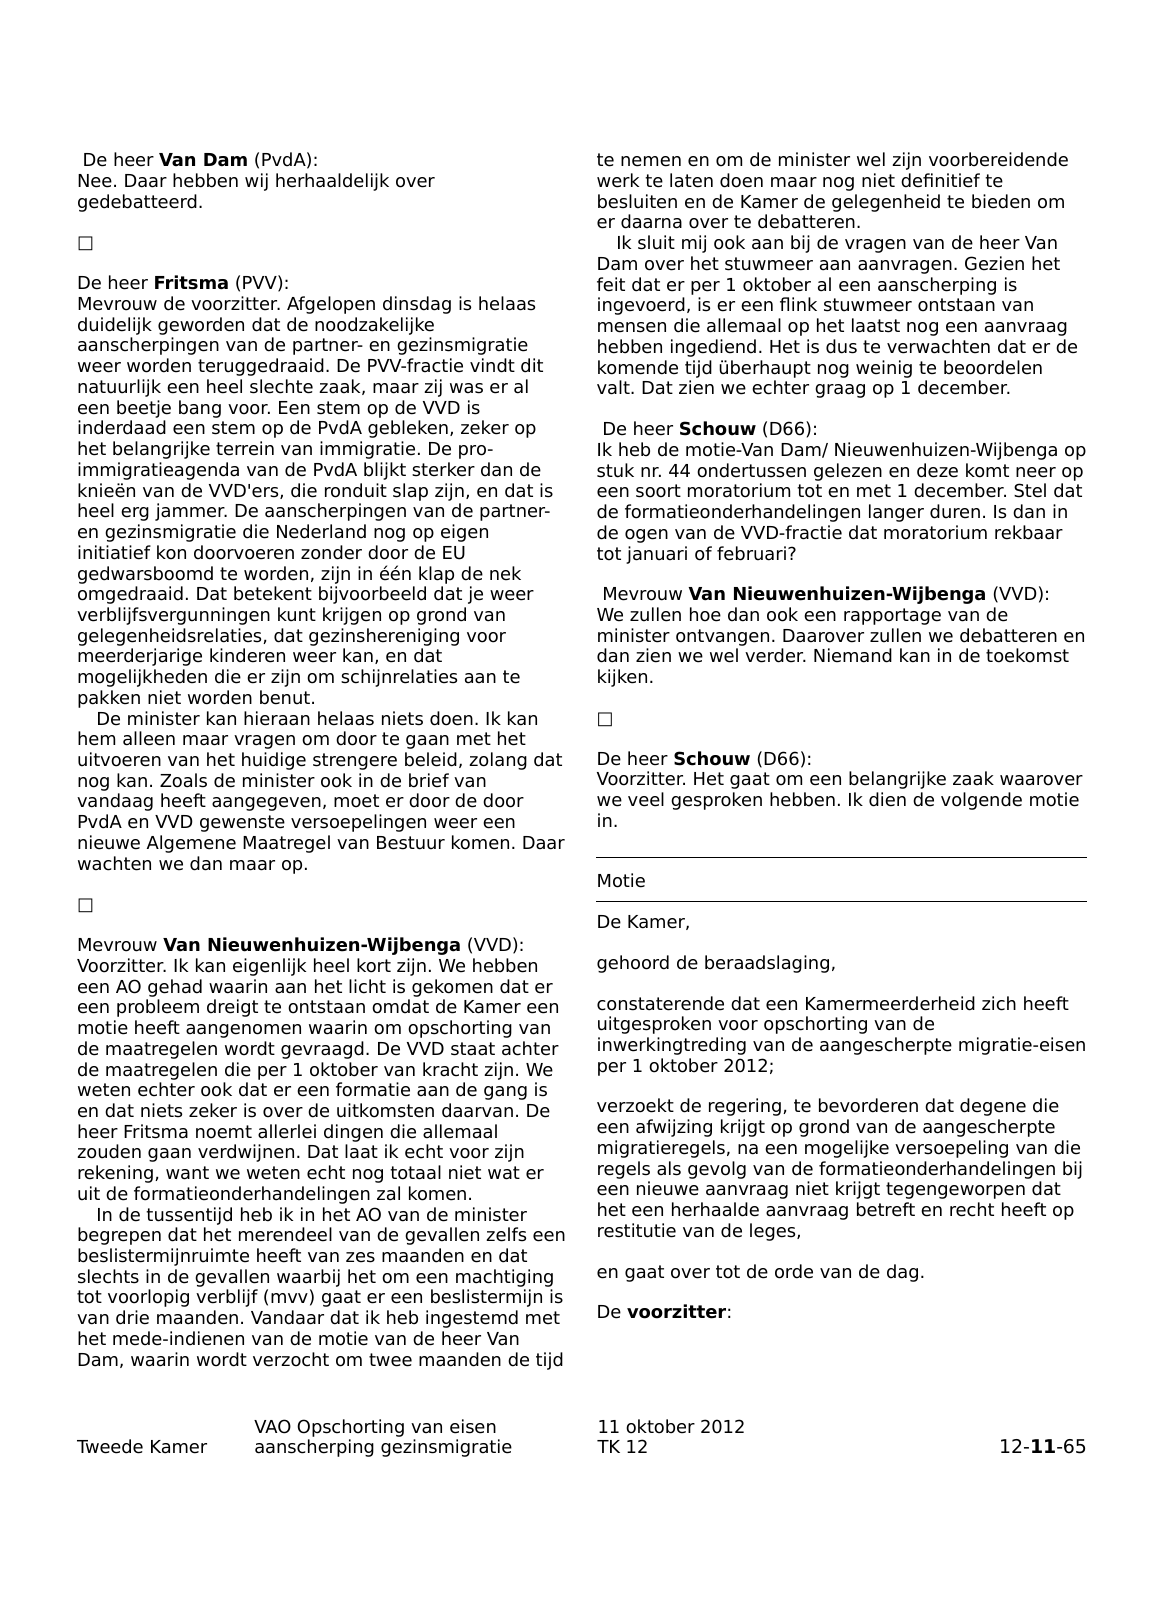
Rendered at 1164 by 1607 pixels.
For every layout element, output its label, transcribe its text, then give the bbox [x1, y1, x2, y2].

text te nemen en om de minister wel zijn voorbereidende werk te laten doen maar nog niet definitief te besluiten en de Kamer de gelegenheid te bieden om er daarna over te debatteren. [596, 150, 1087, 233]
text Mevrouw de voorzitter. Afgelopen dinsdag is helaas duidelijk geworden dat de noodzakelijke aanscherpingen van de partner- en gezinsmigratie weer worden teruggedraaid. De PVV-fractie vindt dit natuurlijk een heel slechte zaak, maar zij was er al een beetje bang voor. Een stem op de VVD is inderdaad een stem op de PvdA gebleken, zeker op het belangrijke terrein van immigratie. De pro-immigratieagenda van de PvdA blijkt sterker dan de knieën van de VVD'ers, die ronduit slap zijn, en dat is heel erg jammer. De aanscherpingen van de partner- en gezinsmigratie die Nederland nog op eigen initiatief kon doorvoeren zonder door de EU gedwarsboomd te worden, zijn in één klap de nek omgedraaid. Dat betekent bijvoorbeeld dat je weer verblijfsvergunningen kunt krijgen op grond van gelegenheidsrelaties, dat gezinshereniging voor meerderjarige kinderen weer kan, en dat mogelijkheden die er zijn om schijnrelaties aan te pakken niet worden benut. [77, 294, 567, 708]
text De heer Fritsma (PVV): [77, 273, 567, 294]
text gehoord de beraadslaging, [596, 953, 1087, 973]
text De heer Van Dam (PvdA): [77, 150, 567, 171]
text □ [77, 894, 567, 915]
text Ik sluit mij ook aan bij de vragen van de heer Van Dam over het stuwmeer aan aanvragen. Gezien het feit dat er per 1 oktober al een aanscherping is ingevoerd, is er een flink stuwmeer ontstaan van mensen die allemaal op het laatst nog een aanvraag hebben ingediend. Het is dus te verwachten dat er de komende tijd überhaupt nog weinig te beoordelen valt. Dat zien we echter graag op 1 december. [596, 233, 1087, 399]
text In de tussentijd heb ik in het AO van de minister begrepen dat het merendeel van de gevallen zelfs een beslistermijnruimte heeft van zes maanden en dat slechts in de gevallen waarbij het om een machtiging tot voorlopig verblijf (mvv) gaat er een beslistermijn is van drie maanden. Vandaar dat ik heb ingestemd met het mede-indienen van de motie van de heer Van Dam, waarin wordt verzocht om twee maanden de tijd [77, 1204, 567, 1370]
text De heer Schouw (D66): [596, 419, 1087, 440]
text De voorzitter: [596, 1302, 1087, 1323]
text Nee. Daar hebben wij herhaaldelijk over gedebatteerd. [77, 171, 567, 212]
text constaterende dat een Kamermeerderheid zich heeft uitgesproken voor opschorting van de inwerkingtreding van de aangescherpte migratie-eisen per 1 oktober 2012; [596, 993, 1087, 1076]
text Mevrouw Van Nieuwenhuizen-Wijbenga (VVD): [77, 935, 567, 956]
text De minister kan hieraan helaas niets doen. Ik kan hem alleen maar vragen om door te gaan met het uitvoeren van het huidige strengere beleid, zolang dat nog kan. Zoals de minister ook in de brief van vandaag heeft aangegeven, moet er door de door PvdA en VVD gewenste versoepelingen weer een nieuwe Algemene Maatregel van Bestuur komen. Daar wachten we dan maar op. [77, 708, 567, 874]
text Voorzitter. Ik kan eigenlijk heel kort zijn. We hebben een AO gehad waarin aan het licht is gekomen dat er een probleem dreigt te ontstaan omdat de Kamer een motie heeft aangenomen waarin om opschorting van de maatregelen wordt gevraagd. De VVD staat achter de maatregelen die per 1 oktober van kracht zijn. We weten echter ook dat er een formatie aan de gang is en dat niets zeker is over de uitkomsten daarvan. De heer Fritsma noemt allerlei dingen die allemaal zouden gaan verdwijnen. Dat laat ik echt voor zijn rekening, want we weten echt nog totaal niet wat er uit de formatieonderhandelingen zal komen. [77, 956, 567, 1204]
text □ [596, 708, 1087, 728]
text Ik heb de motie-Van Dam/ Nieuwenhuizen-Wijbenga op stuk nr. 44 ondertussen gelezen en deze komt neer op een soort moratorium tot en met 1 december. Stel dat de formatieonderhandelingen langer duren. Is dan in de ogen van de VVD-fractie dat moratorium rekbaar tot januari of februari? [596, 440, 1087, 564]
text en gaat over tot de orde van de dag. [596, 1261, 1087, 1282]
text Mevrouw Van Nieuwenhuizen-Wijbenga (VVD): [596, 584, 1087, 605]
text De heer Schouw (D66): [596, 748, 1087, 769]
text □ [77, 232, 567, 253]
text De Kamer, [596, 912, 1087, 933]
text verzoekt de regering, te bevorderen dat degene die een afwijzing krijgt op grond van de aangescherpte migratieregels, na een mogelijke versoepeling van die regels als gevolg van de formatieonderhandelingen bij een nieuwe aanvraag niet krijgt tegengeworpen dat het een herhaalde aanvraag betreft en recht heeft op restitutie van de leges, [596, 1096, 1087, 1241]
text Voorzitter. Het gaat om een belangrijke zaak waarover we veel gesproken hebben. Ik dien de volgende motie in. [596, 769, 1087, 831]
text We zullen hoe dan ook een rapportage van de minister ontvangen. Daarover zullen we debatteren en dan zien we wel verder. Niemand kan in de toekomst kijken. [596, 605, 1087, 688]
text Motie [596, 871, 1087, 892]
